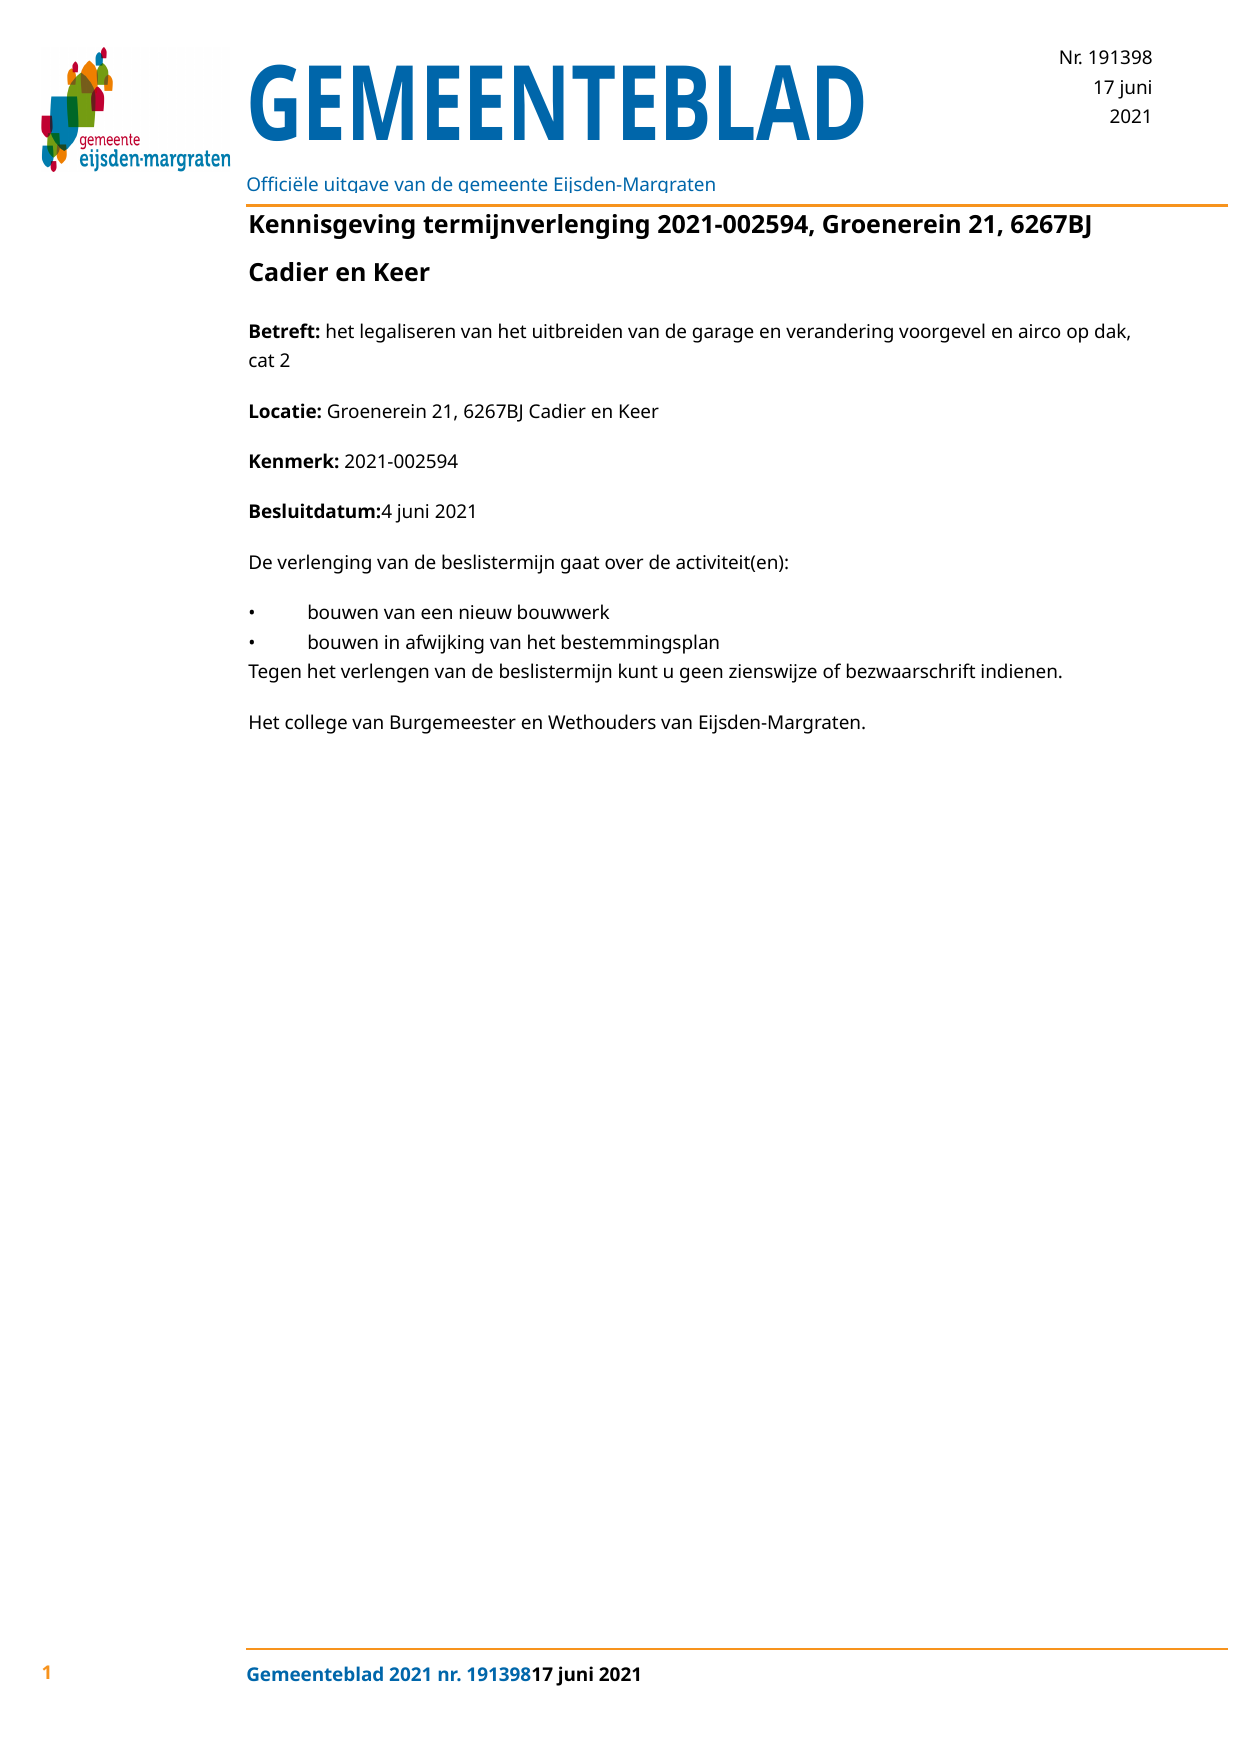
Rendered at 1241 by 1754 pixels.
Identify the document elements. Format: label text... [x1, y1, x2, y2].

text De verlenging van de beslistermijn gaat over de activiteit(en): [248, 549, 1152, 575]
text Kenmerk: 2021-002594 [248, 448, 1152, 474]
text Kennisgeving termijnverlenging 2021-002594, Groenerein 21, 6267BJ Cadier en Keer [248, 207, 1152, 288]
text Het college van Burgemeester en Wethouders van Eijsden-Margraten. [248, 709, 1152, 735]
text Betreft: het legaliseren van het uitbreiden van de garage en verandering voorgevel en airco op dak, cat 2 [248, 318, 1152, 373]
picture [41, 47, 231, 172]
text Locatie: Groenerein 21, 6267BJ Cadier en Keer [248, 398, 1152, 424]
list bouwen van een nieuw bouwwerk [248, 599, 1152, 625]
list bouwen in afwijking van het bestemmingsplan [248, 629, 1152, 655]
text Tegen het verlengen van de beslistermijn kunt u geen zienswijze of bezwaarschrift indienen. [248, 659, 1152, 684]
text Besluitdatum:4 juni 2021 [248, 499, 1152, 524]
